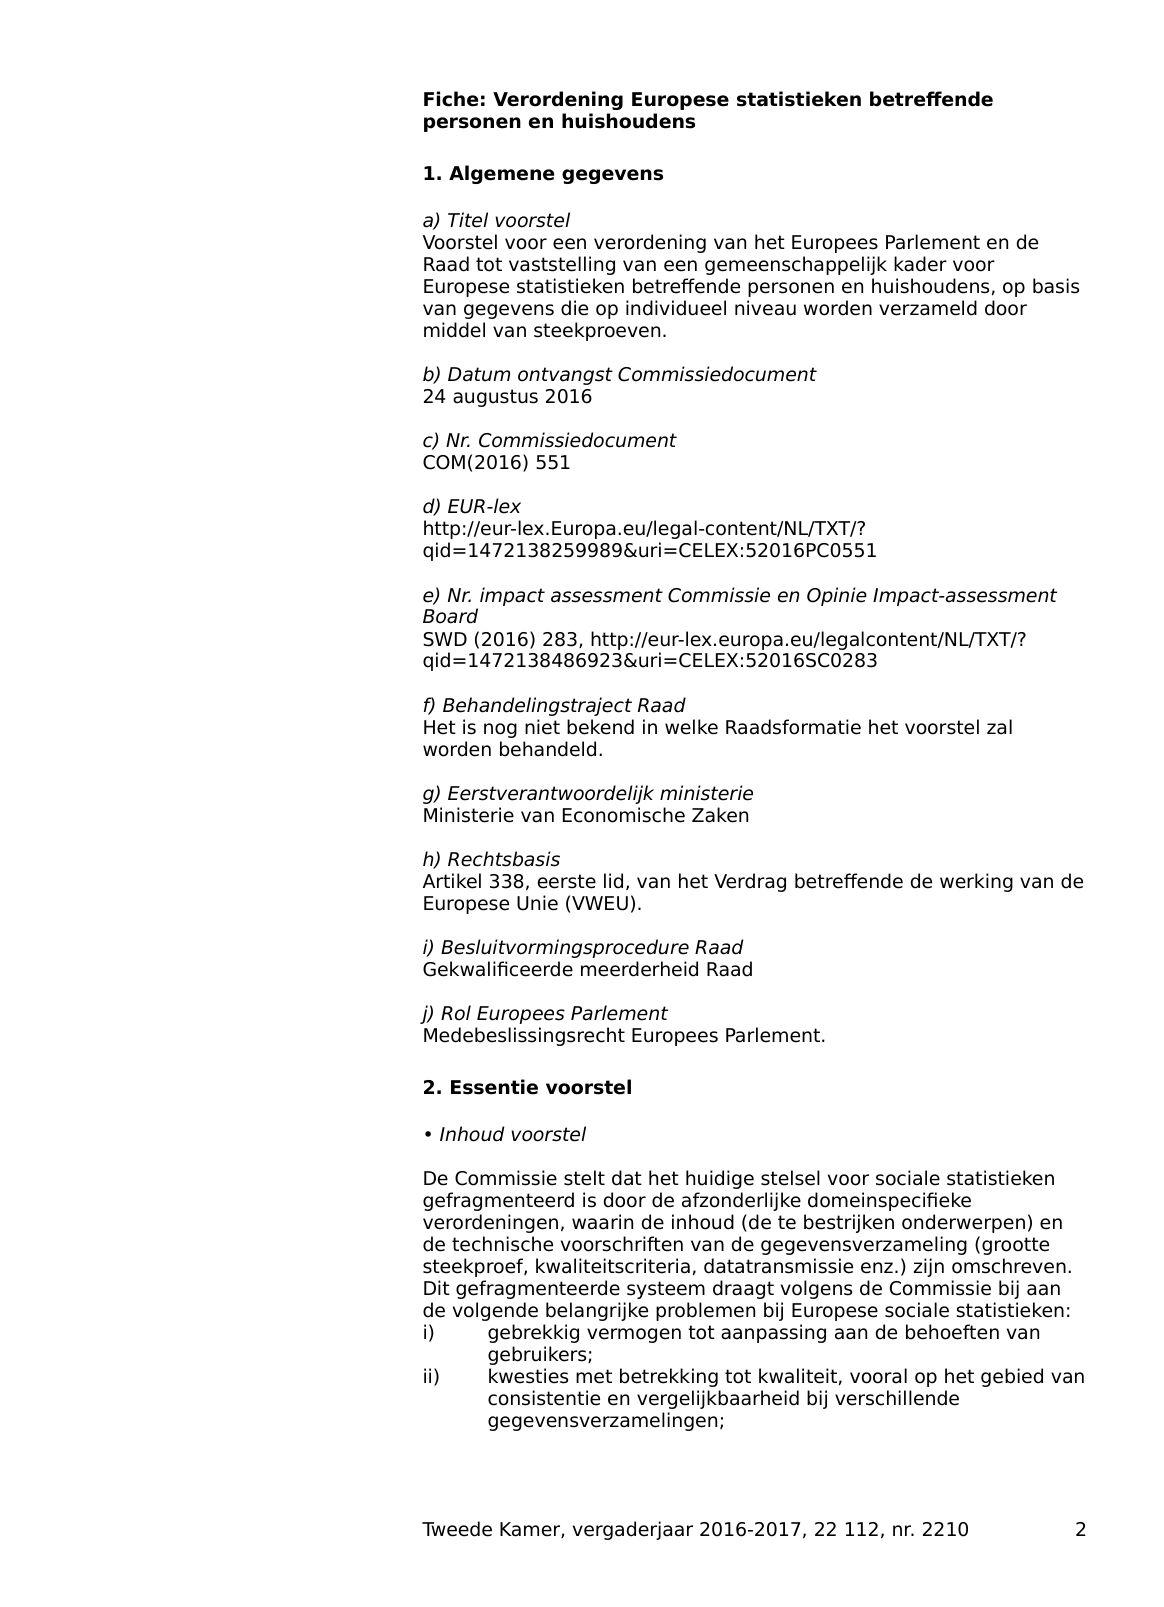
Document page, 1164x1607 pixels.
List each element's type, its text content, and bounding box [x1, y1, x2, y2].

text e) Nr. impact assessment Commissie en Opinie Impact-assessment Board [422, 584, 1087, 628]
subtitle Fiche: Verordening Europese statistieken betreffende personen en huishoudens [422, 89, 1087, 133]
text Ministerie van Economische Zaken [422, 805, 1087, 827]
text Medebeslissingsrecht Europees Parlement. [422, 1025, 1087, 1047]
subtitle • Inhoud voorstel [422, 1124, 1087, 1146]
text Gekwalificeerde meerderheid Raad [422, 959, 1087, 981]
text c) Nr. Commissiedocument [422, 430, 1087, 452]
text d) EUR-lex [422, 496, 1087, 518]
text Artikel 338, eerste lid, van het Verdrag betreffende de werking van de Europese Unie (VWEU). [422, 871, 1087, 915]
text SWD (2016) 283, http://eur-lex.europa.eu/legalcontent/NL/TXT/?qid=1472138486923&uri=CELEX:52016SC0283 [422, 628, 1087, 672]
text COM(2016) 551 [422, 452, 1087, 474]
text De Commissie stelt dat het huidige stelsel voor sociale statistieken gefragmenteerd is door de afzonderlijke domeinspecifieke verordeningen, waarin de inhoud (de te bestrijken onderwerpen) en de technische voorschriften van de gegevensverzameling (grootte steekproef, kwaliteitscriteria, datatransmissie enz.) zijn omschreven. Dit gefragmenteerde systeem draagt volgens de Commissie bij aan de volgende belangrijke problemen bij Europese sociale statistieken: [422, 1168, 1087, 1322]
text b) Datum ontvangst Commissiedocument [422, 364, 1087, 386]
text a) Titel voorstel [422, 210, 1087, 232]
text Voorstel voor een verordening van het Europees Parlement en de Raad tot vaststelling van een gemeenschappelijk kader voor Europese statistieken betreffende personen en huishoudens, op basis van gegevens die op individueel niveau worden verzameld door middel van steekproeven. [422, 232, 1087, 342]
text ii) kwesties met betrekking tot kwaliteit, vooral op het gebied van consistentie en vergelijkbaarheid bij verschillende gegevensverzamelingen; [422, 1366, 1087, 1432]
text i) Besluitvormingsprocedure Raad [422, 937, 1087, 959]
text http://eur-lex.Europa.eu/legal-content/NL/TXT/?qid=1472138259989&uri=CELEX:52016PC0551 [422, 518, 1087, 562]
text f) Behandelingstraject Raad [422, 694, 1087, 717]
text i) gebrekkig vermogen tot aanpassing aan de behoeften van gebruikers; [422, 1322, 1087, 1366]
text g) Eerstverantwoordelijk ministerie [422, 783, 1087, 805]
subtitle 1. Algemene gegevens [422, 163, 1087, 185]
text h) Rechtsbasis [422, 849, 1087, 871]
text Het is nog niet bekend in welke Raadsformatie het voorstel zal worden behandeld. [422, 717, 1087, 761]
text j) Rol Europees Parlement [422, 1003, 1087, 1025]
subtitle 2. Essentie voorstel [422, 1077, 1087, 1099]
text 24 augustus 2016 [422, 386, 1087, 408]
